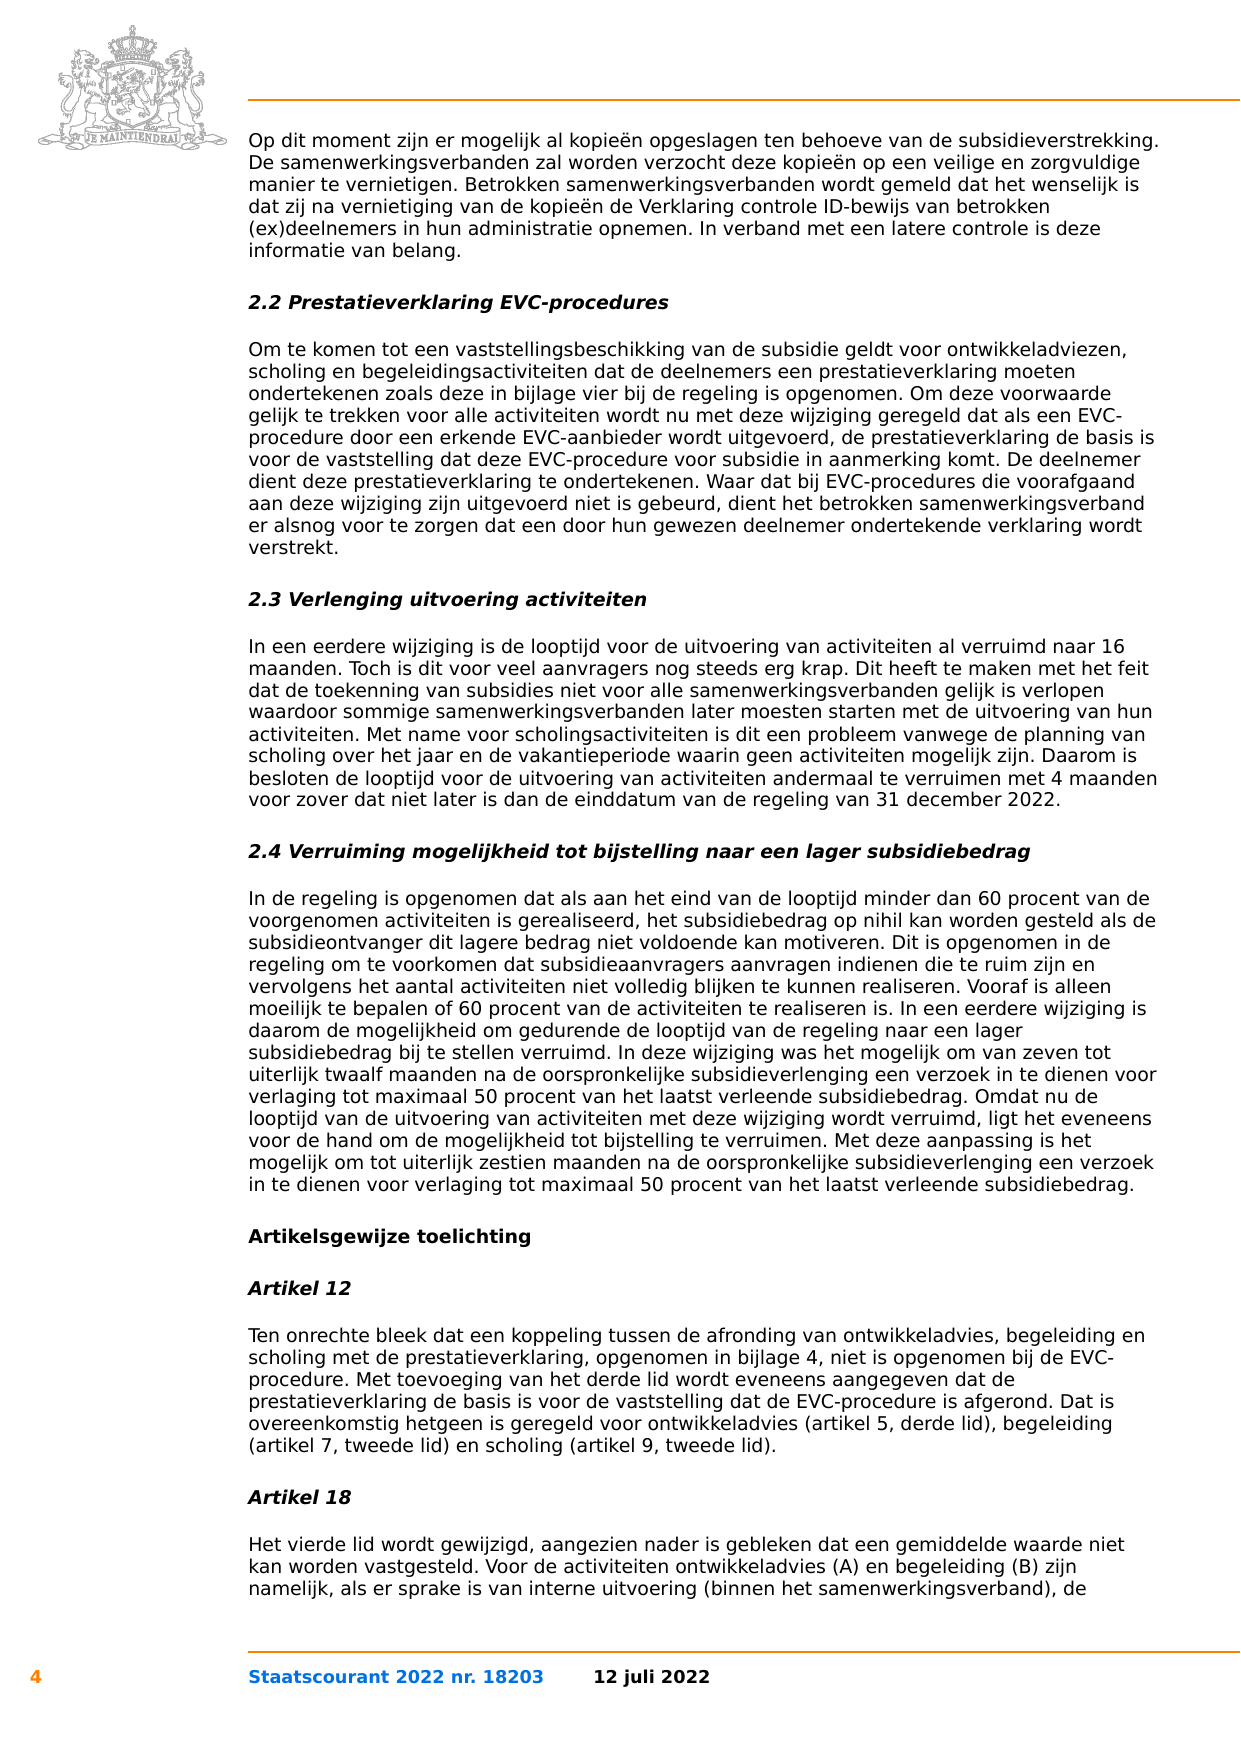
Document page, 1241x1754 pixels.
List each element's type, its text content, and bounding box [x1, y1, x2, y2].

subtitle 2.3 Verlenging uitvoering activiteiten [248, 588, 1163, 611]
text Op dit moment zijn er mogelijk al kopieën opgeslagen ten behoeve van de subsidieverstrekking. De samenwerkingsverbanden zal worden verzocht deze kopieën op een veilige en zorgvuldige manier te vernietigen. Betrokken samenwerkingsverbanden wordt gemeld dat het wenselijk is dat zij na vernietiging van de kopieën de Verklaring controle ID-bewijs van betrokken (ex)deelnemers in hun administratie opnemen. In verband met een latere controle is deze informatie van belang. [248, 130, 1163, 262]
picture [38, 25, 227, 150]
subtitle Artikel 12 [248, 1278, 1163, 1300]
text Het vierde lid wordt gewijzigd, aangezien nader is gebleken dat een gemiddelde waarde niet kan worden vastgesteld. Voor de activiteiten ontwikkeladvies (A) en begeleiding (B) zijn namelijk, als er sprake is van interne uitvoering (binnen het samenwerkingsverband), de [248, 1534, 1163, 1600]
subtitle 2.4 Verruiming mogelijkheid tot bijstelling naar een lager subsidiebedrag [248, 841, 1163, 863]
text Ten onrechte bleek dat een koppeling tussen de afronding van ontwikkeladvies, begeleiding en scholing met de prestatieverklaring, opgenomen in bijlage 4, niet is opgenomen bij de EVC-procedure. Met toevoeging van het derde lid wordt eveneens aangegeven dat de prestatieverklaring de basis is voor de vaststelling dat de EVC-procedure is afgerond. Dat is overeenkomstig hetgeen is geregeld voor ontwikkeladvies (artikel 5, derde lid), begeleiding (artikel 7, tweede lid) en scholing (artikel 9, tweede lid). [248, 1325, 1163, 1457]
text In de regeling is opgenomen dat als aan het eind van de looptijd minder dan 60 procent van de voorgenomen activiteiten is gerealiseerd, het subsidiebedrag op nihil kan worden gesteld als de subsidieontvanger dit lagere bedrag niet voldoende kan motiveren. Dit is opgenomen in de regeling om te voorkomen dat subsidieaanvragers aanvragen indienen die te ruim zijn en vervolgens het aantal activiteiten niet volledig blijken te kunnen realiseren. Vooraf is alleen moeilijk te bepalen of 60 procent van de activiteiten te realiseren is. In een eerdere wijziging is daarom de mogelijkheid om gedurende de looptijd van de regeling naar een lager subsidiebedrag bij te stellen verruimd. In deze wijziging was het mogelijk om van zeven tot uiterlijk twaalf maanden na de oorspronkelijke subsidieverlenging een verzoek in te dienen voor verlaging tot maximaal 50 procent van het laatst verleende subsidiebedrag. Omdat nu de looptijd van de uitvoering van activiteiten met deze wijziging wordt verruimd, ligt het eveneens voor de hand om de mogelijkheid tot bijstelling te verruimen. Met deze aanpassing is het mogelijk om tot uiterlijk zestien maanden na de oorspronkelijke subsidieverlenging een verzoek in te dienen voor verlaging tot maximaal 50 procent van het laatst verleende subsidiebedrag. [248, 888, 1163, 1196]
text In een eerdere wijziging is de looptijd voor de uitvoering van activiteiten al verruimd naar 16 maanden. Toch is dit voor veel aanvragers nog steeds erg krap. Dit heeft te maken met het feit dat de toekenning van subsidies niet voor alle samenwerkingsverbanden gelijk is verlopen waardoor sommige samenwerkingsverbanden later moesten starten met de uitvoering van hun activiteiten. Met name voor scholingsactiviteiten is dit een probleem vanwege de planning van scholing over het jaar en de vakantieperiode waarin geen activiteiten mogelijk zijn. Daarom is besloten de looptijd voor de uitvoering van activiteiten andermaal te verruimen met 4 maanden voor zover dat niet later is dan de einddatum van de regeling van 31 december 2022. [248, 636, 1163, 811]
subtitle Artikelsgewijze toelichting [248, 1226, 1163, 1248]
subtitle Artikel 18 [248, 1487, 1163, 1509]
subtitle 2.2 Prestatieverklaring EVC-procedures [248, 292, 1163, 314]
text Om te komen tot een vaststellingsbeschikking van de subsidie geldt voor ontwikkeladviezen, scholing en begeleidingsactiviteiten dat de deelnemers een prestatieverklaring moeten ondertekenen zoals deze in bijlage vier bij de regeling is opgenomen. Om deze voorwaarde gelijk te trekken voor alle activiteiten wordt nu met deze wijziging geregeld dat als een EVC-procedure door een erkende EVC-aanbieder wordt uitgevoerd, de prestatieverklaring de basis is voor de vaststelling dat deze EVC-procedure voor subsidie in aanmerking komt. De deelnemer dient deze prestatieverklaring te ondertekenen. Waar dat bij EVC-procedures die voorafgaand aan deze wijziging zijn uitgevoerd niet is gebeurd, dient het betrokken samenwerkingsverband er alsnog voor te zorgen dat een door hun gewezen deelnemer ondertekende verklaring wordt verstrekt. [248, 339, 1163, 558]
